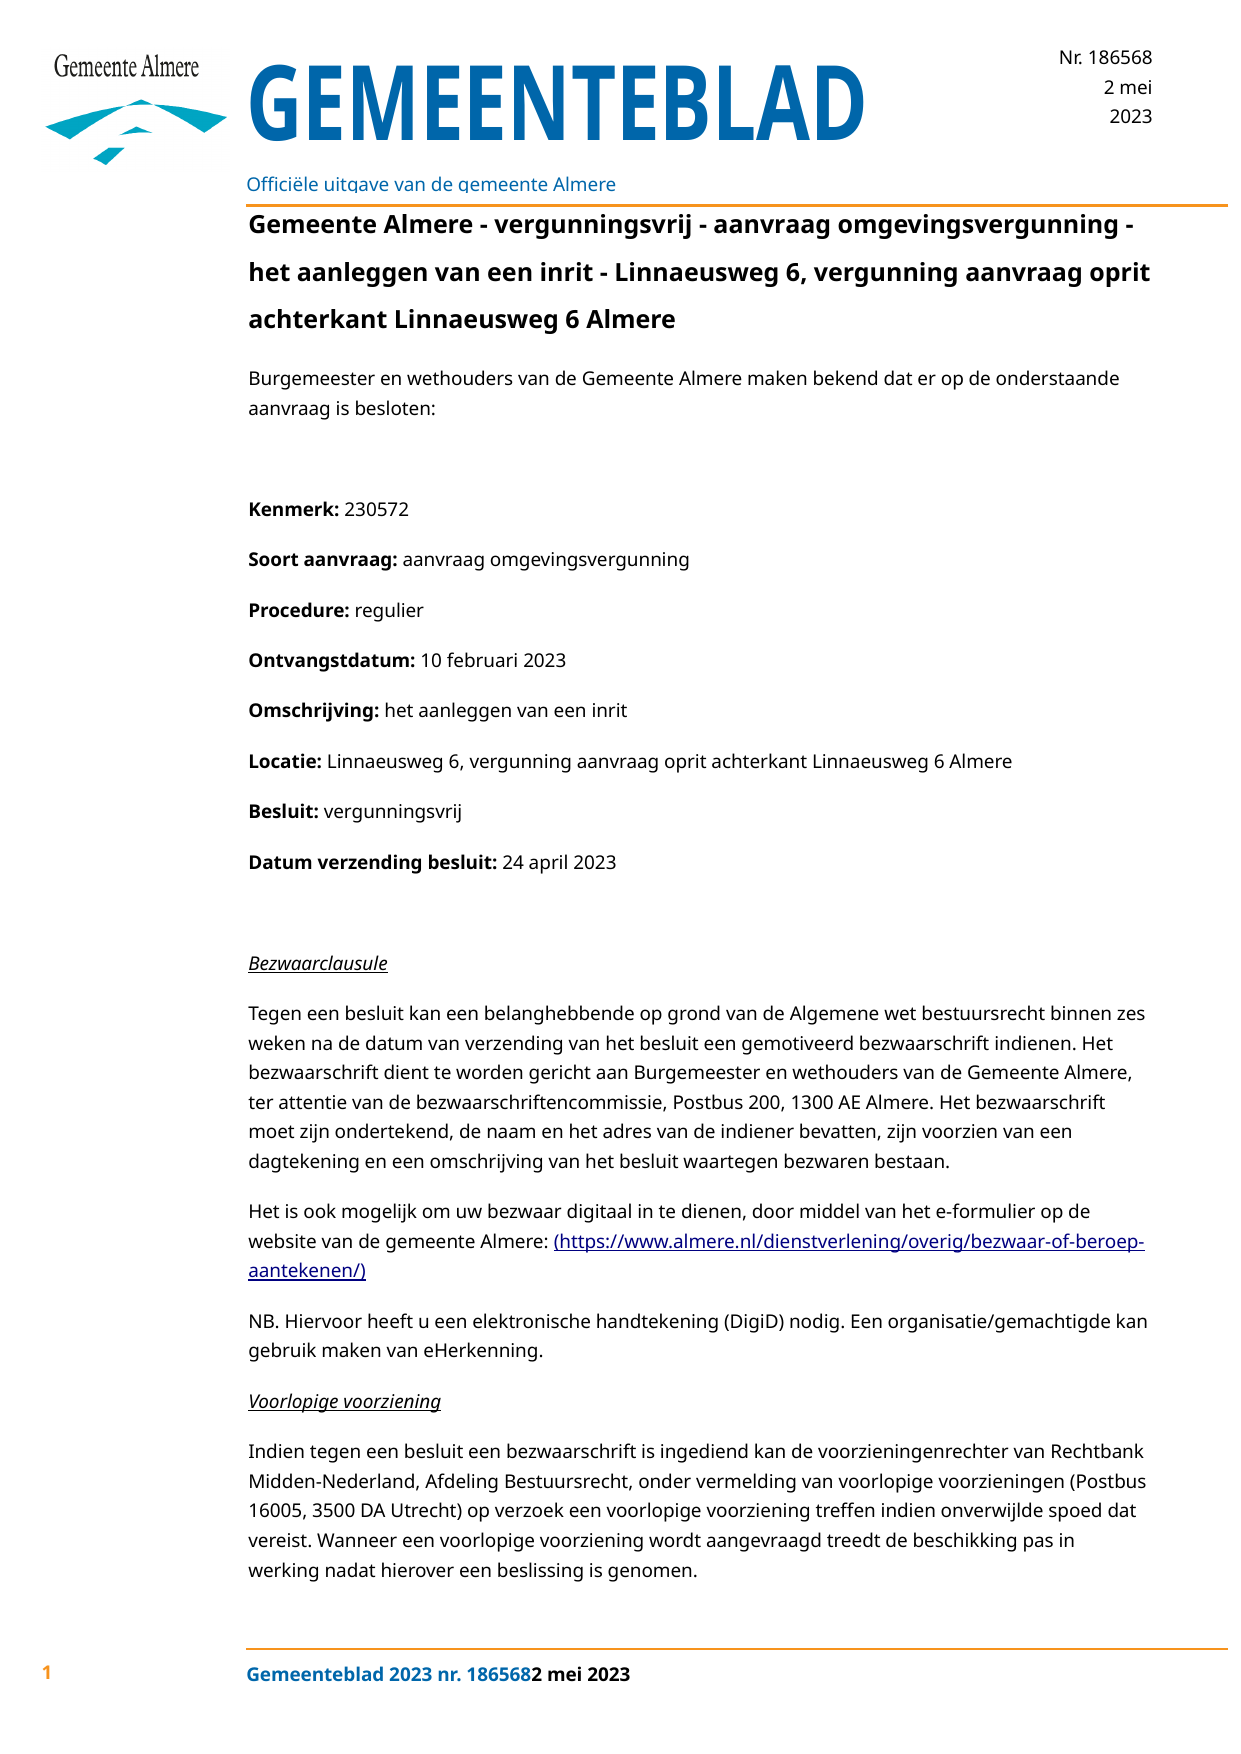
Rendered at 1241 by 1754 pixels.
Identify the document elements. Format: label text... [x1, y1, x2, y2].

text Burgemeester en wethouders van de Gemeente Almere maken bekend dat er op de onderstaande aanvraag is besloten: [248, 366, 1152, 421]
text Gemeente Almere - vergunningsvrij - aanvraag omgevingsvergunning - het aanleggen van een inrit - Linnaeusweg 6, vergunning aanvraag oprit achterkant Linnaeusweg 6 Almere [248, 207, 1152, 336]
text Voorlopige voorziening [248, 1388, 1152, 1414]
text Kenmerk: 230572 [248, 496, 1152, 522]
text Datum verzending besluit: 24 april 2023 [248, 849, 1152, 874]
text Ontvangstdatum: 10 februari 2023 [248, 647, 1152, 673]
text Tegen een besluit kan een belanghebbende op grond van de Algemene wet bestuursrecht binnen zes weken na de datum van verzending van het besluit een gemotiveerd bezwaarschrift indienen. Het bezwaarschrift dient te worden gericht aan Burgemeester en wethouders van de Gemeente Almere, ter attentie van de bezwaarschriftencommissie, Postbus 200, 1300 AE Almere. Het bezwaarschrift moet zijn ondertekend, de naam en het adres van de indiener bevatten, zijn voorzien van een dagtekening en een omschrijving van het besluit waartegen bezwaren bestaan. [248, 1000, 1152, 1174]
text Locatie: Linnaeusweg 6, vergunning aanvraag oprit achterkant Linnaeusweg 6 Almere [248, 748, 1152, 774]
text Besluit: vergunningsvrij [248, 798, 1152, 824]
text Soort aanvraag: aanvraag omgevingsvergunning [248, 546, 1152, 572]
text Omschrijving: het aanleggen van een inrit [248, 698, 1152, 723]
text Bezwaarclausule [248, 950, 1152, 975]
picture [41, 47, 231, 172]
text Het is ook mogelijk om uw bezwaar digitaal in te dienen, door middel van het e-formulier op de website van de gemeente Almere: (https://www.almere.nl/dienstverlening/overig/bezwaar-of-beroep-aantekenen/) [248, 1198, 1152, 1283]
text Procedure: regulier [248, 597, 1152, 622]
text NB. Hiervoor heeft u een elektronische handtekening (DigiD) nodig. Een organisatie/gemachtigde kan gebruik maken van eHerkenning. [248, 1308, 1152, 1363]
text Indien tegen een besluit een bezwaarschrift is ingediend kan de voorzieningenrechter van Rechtbank Midden-Nederland, Afdeling Bestuursrecht, onder vermelding van voorlopige voorzieningen (Postbus 16005, 3500 DA Utrecht) op verzoek een voorlopige voorziening treffen indien onverwijlde spoed dat vereist. Wanneer een voorlopige voorziening wordt aangevraagd treedt de beschikking pas in werking nadat hierover een beslissing is genomen. [248, 1438, 1152, 1582]
